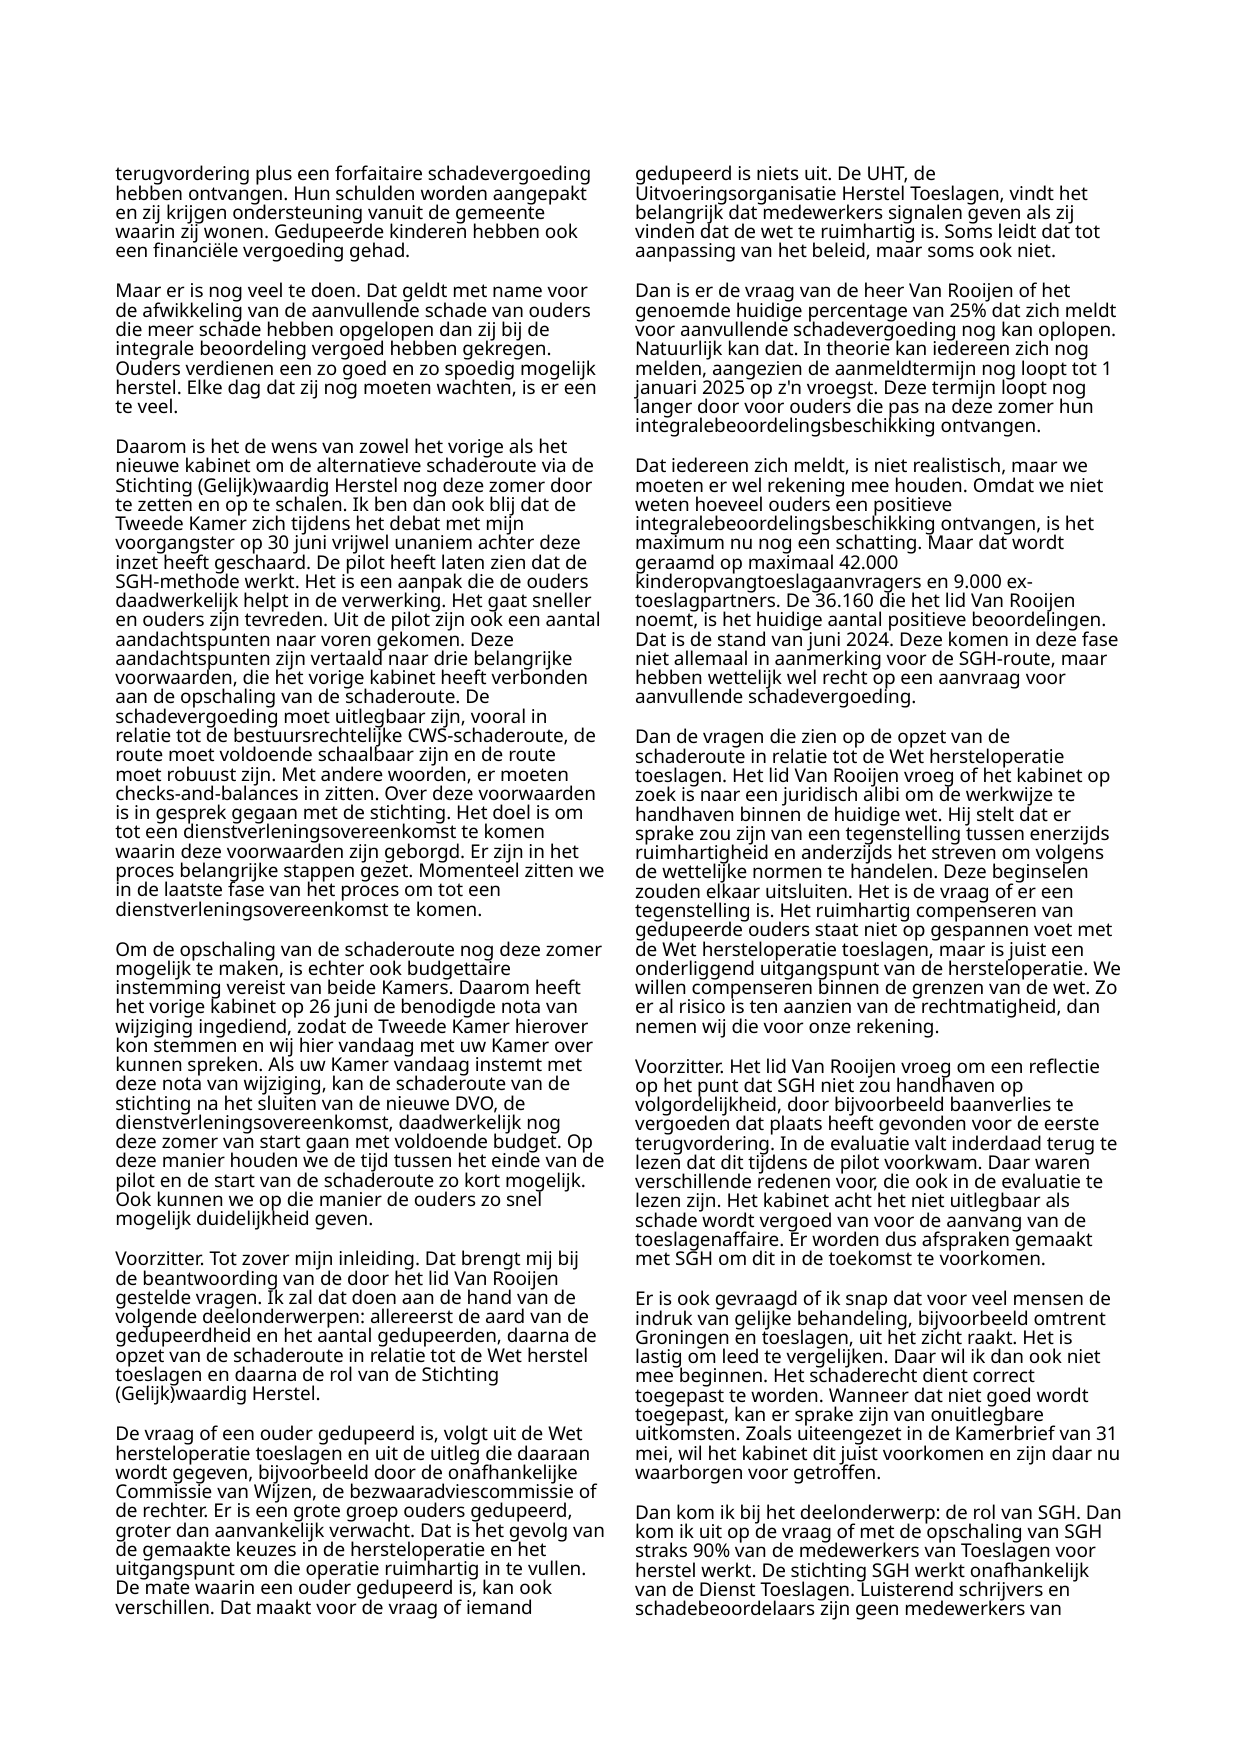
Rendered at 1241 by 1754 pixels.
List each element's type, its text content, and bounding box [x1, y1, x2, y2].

text Voorzitter. Tot zover mijn inleiding. Dat brengt mij bij de beantwoording van de door het lid Van Rooijen gestelde vragen. Ik zal dat doen aan de hand van de volgende deelonderwerpen: allereerst de aard van de gedupeerdheid en het aantal gedupeerden, daarna de opzet van de schaderoute in relatie tot de Wet herstel toeslagen en daarna de rol van de Stichting (Gelijk)waardig Herstel. [115, 1250, 605, 1404]
text Maar er is nog veel te doen. Dat geldt met name voor de afwikkeling van de aanvullende schade van ouders die meer schade hebben opgelopen dan zij bij de integrale beoordeling vergoed hebben gekregen. Ouders verdienen een zo goed en zo spoedig mogelijk herstel. Elke dag dat zij nog moeten wachten, is er een te veel. [115, 282, 605, 417]
text Om de opschaling van de schaderoute nog deze zomer mogelijk te maken, is echter ook budgettaire instemming vereist van beide Kamers. Daarom heeft het vorige kabinet op 26 juni de benodigde nota van wijziging ingediend, zodat de Tweede Kamer hierover kon stemmen en wij hier vandaag met uw Kamer over kunnen spreken. Als uw Kamer vandaag instemt met deze nota van wijziging, kan de schaderoute van de stichting na het sluiten van de nieuwe DVO, de dienstverleningsovereenkomst, daadwerkelijk nog deze zomer van start gaan met voldoende budget. Op deze manier houden we de tijd tussen het einde van de pilot en de start van de schaderoute zo kort mogelijk. Ook kunnen we op die manier de ouders zo snel mogelijk duidelijkheid geven. [115, 941, 605, 1229]
text Er is ook gevraagd of ik snap dat voor veel mensen de indruk van gelijke behandeling, bijvoorbeeld omtrent Groningen en toeslagen, uit het zicht raakt. Het is lastig om leed te vergelijken. Daar wil ik dan ook niet mee beginnen. Het schaderecht dient correct toegepast te worden. Wanneer dat niet goed wordt toegepast, kan er sprake zijn van onuitlegbare uitkomsten. Zoals uiteengezet in de Kamerbrief van 31 mei, wil het kabinet dit juist voorkomen en zijn daar nu waarborgen voor getroffen. [635, 1290, 1125, 1483]
text terugvordering plus een forfaitaire schadevergoeding hebben ontvangen. Hun schulden worden aangepakt en zij krijgen ondersteuning vanuit de gemeente waarin zij wonen. Gedupeerde kinderen hebben ook een financiële vergoeding gehad. [115, 165, 605, 262]
text gedupeerd is niets uit. De UHT, de Uitvoeringsorganisatie Herstel Toeslagen, vindt het belangrijk dat medewerkers signalen geven als zij vinden dat de wet te ruimhartig is. Soms leidt dat tot aanpassing van het beleid, maar soms ook niet. [635, 165, 1125, 262]
text Voorzitter. Het lid Van Rooijen vroeg om een reflectie op het punt dat SGH niet zou handhaven op volgordelijkheid, door bijvoorbeeld baanverlies te vergoeden dat plaats heeft gevonden voor de eerste terugvordering. In de evaluatie valt inderdaad terug te lezen dat dit tijdens de pilot voorkwam. Daar waren verschillende redenen voor, die ook in de evaluatie te lezen zijn. Het kabinet acht het niet uitlegbaar als schade wordt vergoed van voor de aanvang van de toeslagenaffaire. Er worden dus afspraken gemaakt met SGH om dit in de toekomst te voorkomen. [635, 1058, 1125, 1269]
text De vraag of een ouder gedupeerd is, volgt uit de Wet hersteloperatie toeslagen en uit de uitleg die daaraan wordt gegeven, bijvoorbeeld door de onafhankelijke Commissie van Wijzen, de bezwaaradviescommissie of de rechter. Er is een grote groep ouders gedupeerd, groter dan aanvankelijk verwacht. Dat is het gevolg van de gemaakte keuzes in de hersteloperatie en het uitgangspunt om die operatie ruimhartig in te vullen. De mate waarin een ouder gedupeerd is, kan ook verschillen. Dat maakt voor de vraag of iemand [115, 1425, 605, 1618]
text Daarom is het de wens van zowel het vorige als het nieuwe kabinet om de alternatieve schaderoute via de Stichting (Gelijk)waardig Herstel nog deze zomer door te zetten en op te schalen. Ik ben dan ook blij dat de Tweede Kamer zich tijdens het debat met mijn voorgangster op 30 juni vrijwel unaniem achter deze inzet heeft geschaard. De pilot heeft laten zien dat de SGH-methode werkt. Het is een aanpak die de ouders daadwerkelijk helpt in de verwerking. Het gaat sneller en ouders zijn tevreden. Uit de pilot zijn ook een aantal aandachtspunten naar voren gekomen. Deze aandachtspunten zijn vertaald naar drie belangrijke voorwaarden, die het vorige kabinet heeft verbonden aan de opschaling van de schaderoute. De schadevergoeding moet uitlegbaar zijn, vooral in relatie tot de bestuursrechtelijke CWS-schaderoute, de route moet voldoende schaalbaar zijn en de route moet robuust zijn. Met andere woorden, er moeten checks-and-balances in zitten. Over deze voorwaarden is in gesprek gegaan met de stichting. Het doel is om tot een dienstverleningsovereenkomst te komen waarin deze voorwaarden zijn geborgd. Er zijn in het proces belangrijke stappen gezet. Momenteel zitten we in de laatste fase van het proces om tot een dienstverleningsovereenkomst te komen. [115, 438, 605, 920]
text Dan kom ik bij het deelonderwerp: de rol van SGH. Dan kom ik uit op de vraag of met de opschaling van SGH straks 90% van de medewerkers van Toeslagen voor herstel werkt. De stichting SGH werkt onafhankelijk van de Dienst Toeslagen. Luisterend schrijvers en schadebeoordelaars zijn geen medewerkers van [635, 1504, 1125, 1619]
text Dat iedereen zich meldt, is niet realistisch, maar we moeten er wel rekening mee houden. Omdat we niet weten hoeveel ouders een positieve integralebeoordelingsbeschikking ontvangen, is het maximum nu nog een schatting. Maar dat wordt geraamd op maximaal 42.000 kinderopvangtoeslagaanvragers en 9.000 ex-toeslagpartners. De 36.160 die het lid Van Rooijen noemt, is het huidige aantal positieve beoordelingen. Dat is de stand van juni 2024. Deze komen in deze fase niet allemaal in aanmerking voor de SGH-route, maar hebben wettelijk wel recht op een aanvraag voor aanvullende schadevergoeding. [635, 457, 1125, 708]
text Dan is er de vraag van de heer Van Rooijen of het genoemde huidige percentage van 25% dat zich meldt voor aanvullende schadevergoeding nog kan oplopen. Natuurlijk kan dat. In theorie kan iedereen zich nog melden, aangezien de aanmeldtermijn nog loopt tot 1 januari 2025 op z'n vroegst. Deze termijn loopt nog langer door voor ouders die pas na deze zomer hun integralebeoordelingsbeschikking ontvangen. [635, 282, 1125, 437]
text Dan de vragen die zien op de opzet van de schaderoute in relatie tot de Wet hersteloperatie toeslagen. Het lid Van Rooijen vroeg of het kabinet op zoek is naar een juridisch alibi om de werkwijze te handhaven binnen de huidige wet. Hij stelt dat er sprake zou zijn van een tegenstelling tussen enerzijds ruimhartigheid en anderzijds het streven om volgens de wettelijke normen te handelen. Deze beginselen zouden elkaar uitsluiten. Het is de vraag of er een tegenstelling is. Het ruimhartig compenseren van gedupeerde ouders staat niet op gespannen voet met de Wet hersteloperatie toeslagen, maar is juist een onderliggend uitgangspunt van de hersteloperatie. We willen compenseren binnen de grenzen van de wet. Zo er al risico is ten aanzien van de rechtmatigheid, dan nemen wij die voor onze rekening. [635, 728, 1125, 1037]
